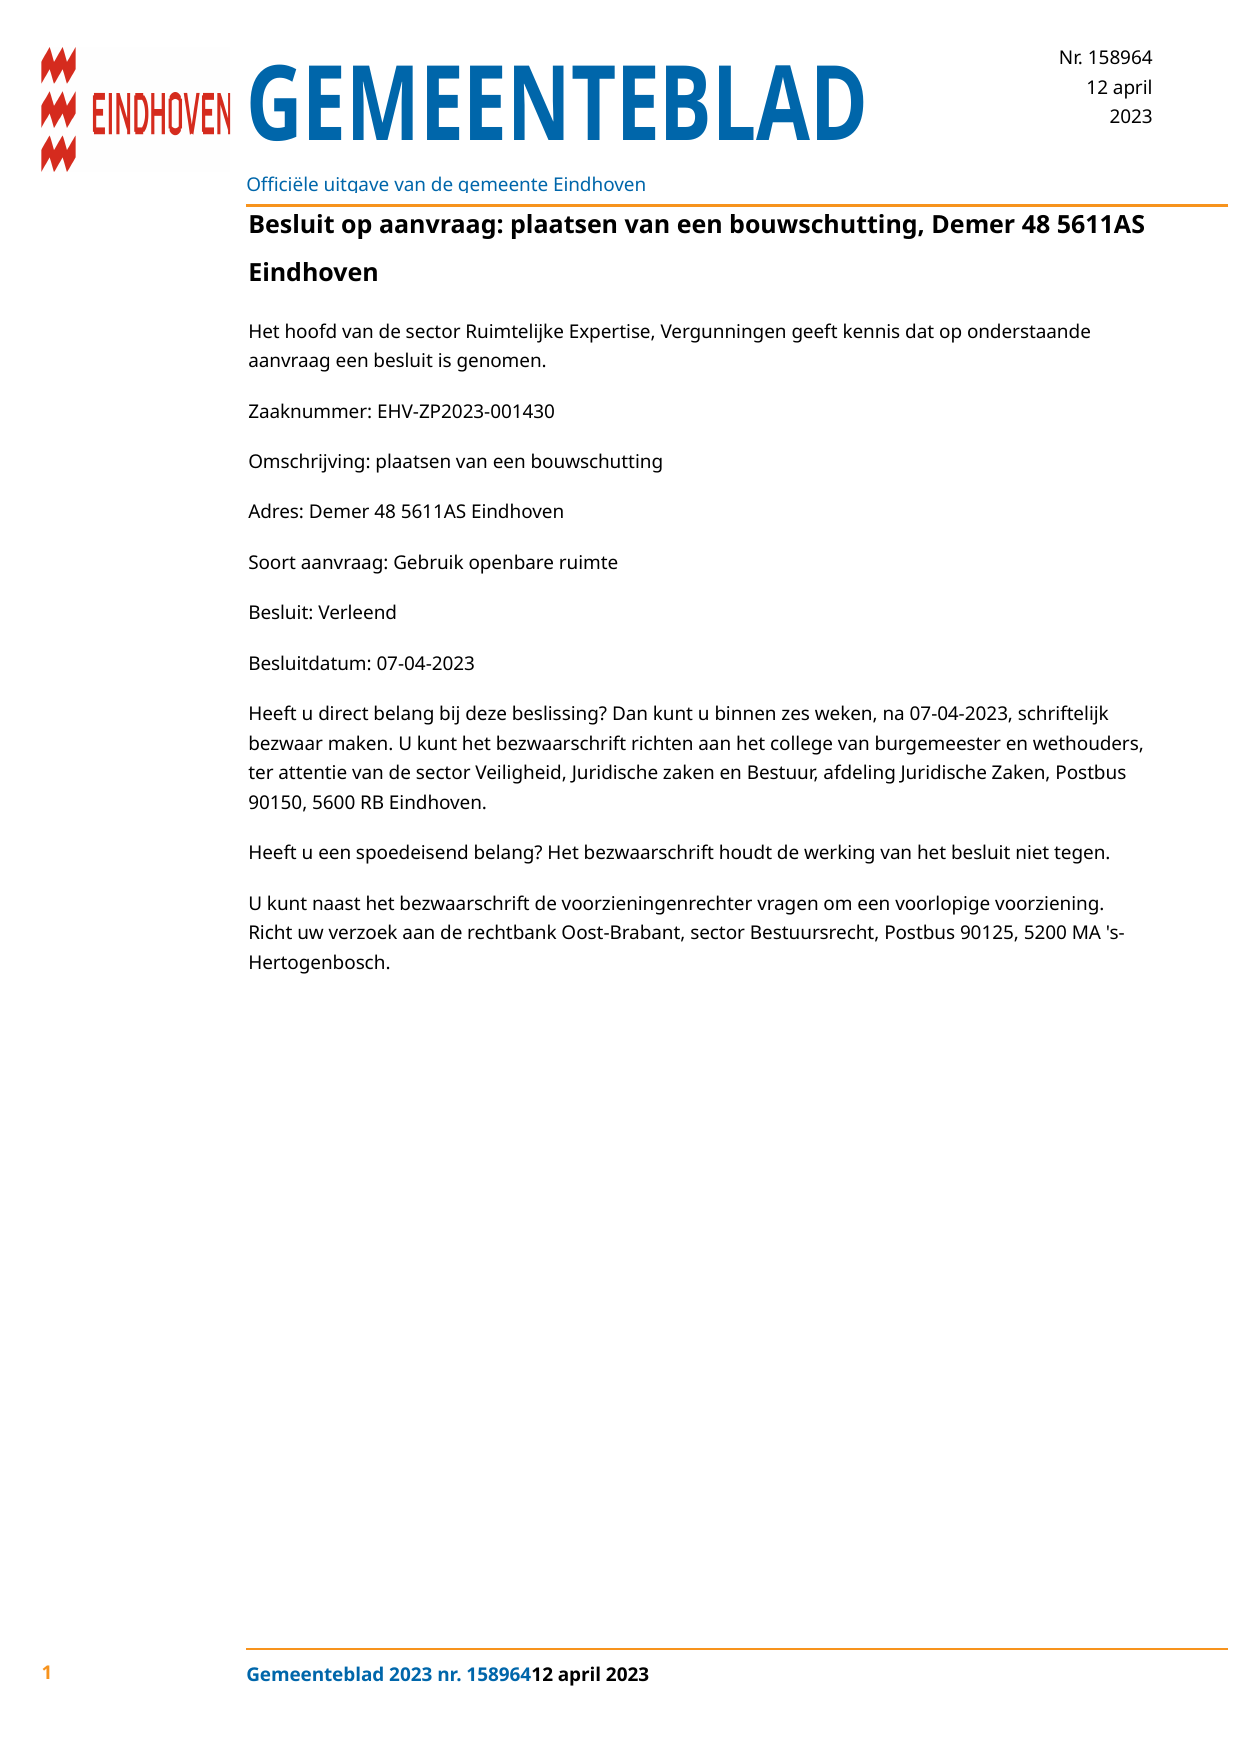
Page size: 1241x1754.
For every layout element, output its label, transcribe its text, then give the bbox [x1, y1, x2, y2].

text Het hoofd van de sector Ruimtelijke Expertise, Vergunningen geeft kennis dat op onderstaande aanvraag een besluit is genomen. [248, 318, 1152, 373]
text Zaaknummer: EHV-ZP2023-001430 [248, 398, 1152, 424]
text Besluit: Verleend [248, 599, 1152, 625]
text Omschrijving: plaatsen van een bouwschutting [248, 448, 1152, 474]
text Soort aanvraag: Gebruik openbare ruimte [248, 549, 1152, 575]
text Heeft u direct belang bij deze beslissing? Dan kunt u binnen zes weken, na 07-04-2023, schriftelijk bezwaar maken. U kunt het bezwaarschrift richten aan het college van burgemeester en wethouders, ter attentie van de sector Veiligheid, Juridische zaken en Bestuur, afdeling Juridische Zaken, Postbus 90150, 5600 RB Eindhoven. [248, 700, 1152, 815]
text U kunt naast het bezwaarschrift de voorzieningenrechter vragen om een voorlopige voorziening. Richt uw verzoek aan de rechtbank Oost-Brabant, sector Bestuursrecht, Postbus 90125, 5200 MA 's-Hertogenbosch. [248, 890, 1152, 975]
text Besluit op aanvraag: plaatsen van een bouwschutting, Demer 48 5611AS Eindhoven [248, 207, 1152, 288]
text Besluitdatum: 07-04-2023 [248, 650, 1152, 676]
text Heeft u een spoedeisend belang? Het bezwaarschrift houdt de werking van het besluit niet tegen. [248, 839, 1152, 865]
text Adres: Demer 48 5611AS Eindhoven [248, 499, 1152, 524]
picture [41, 47, 231, 172]
